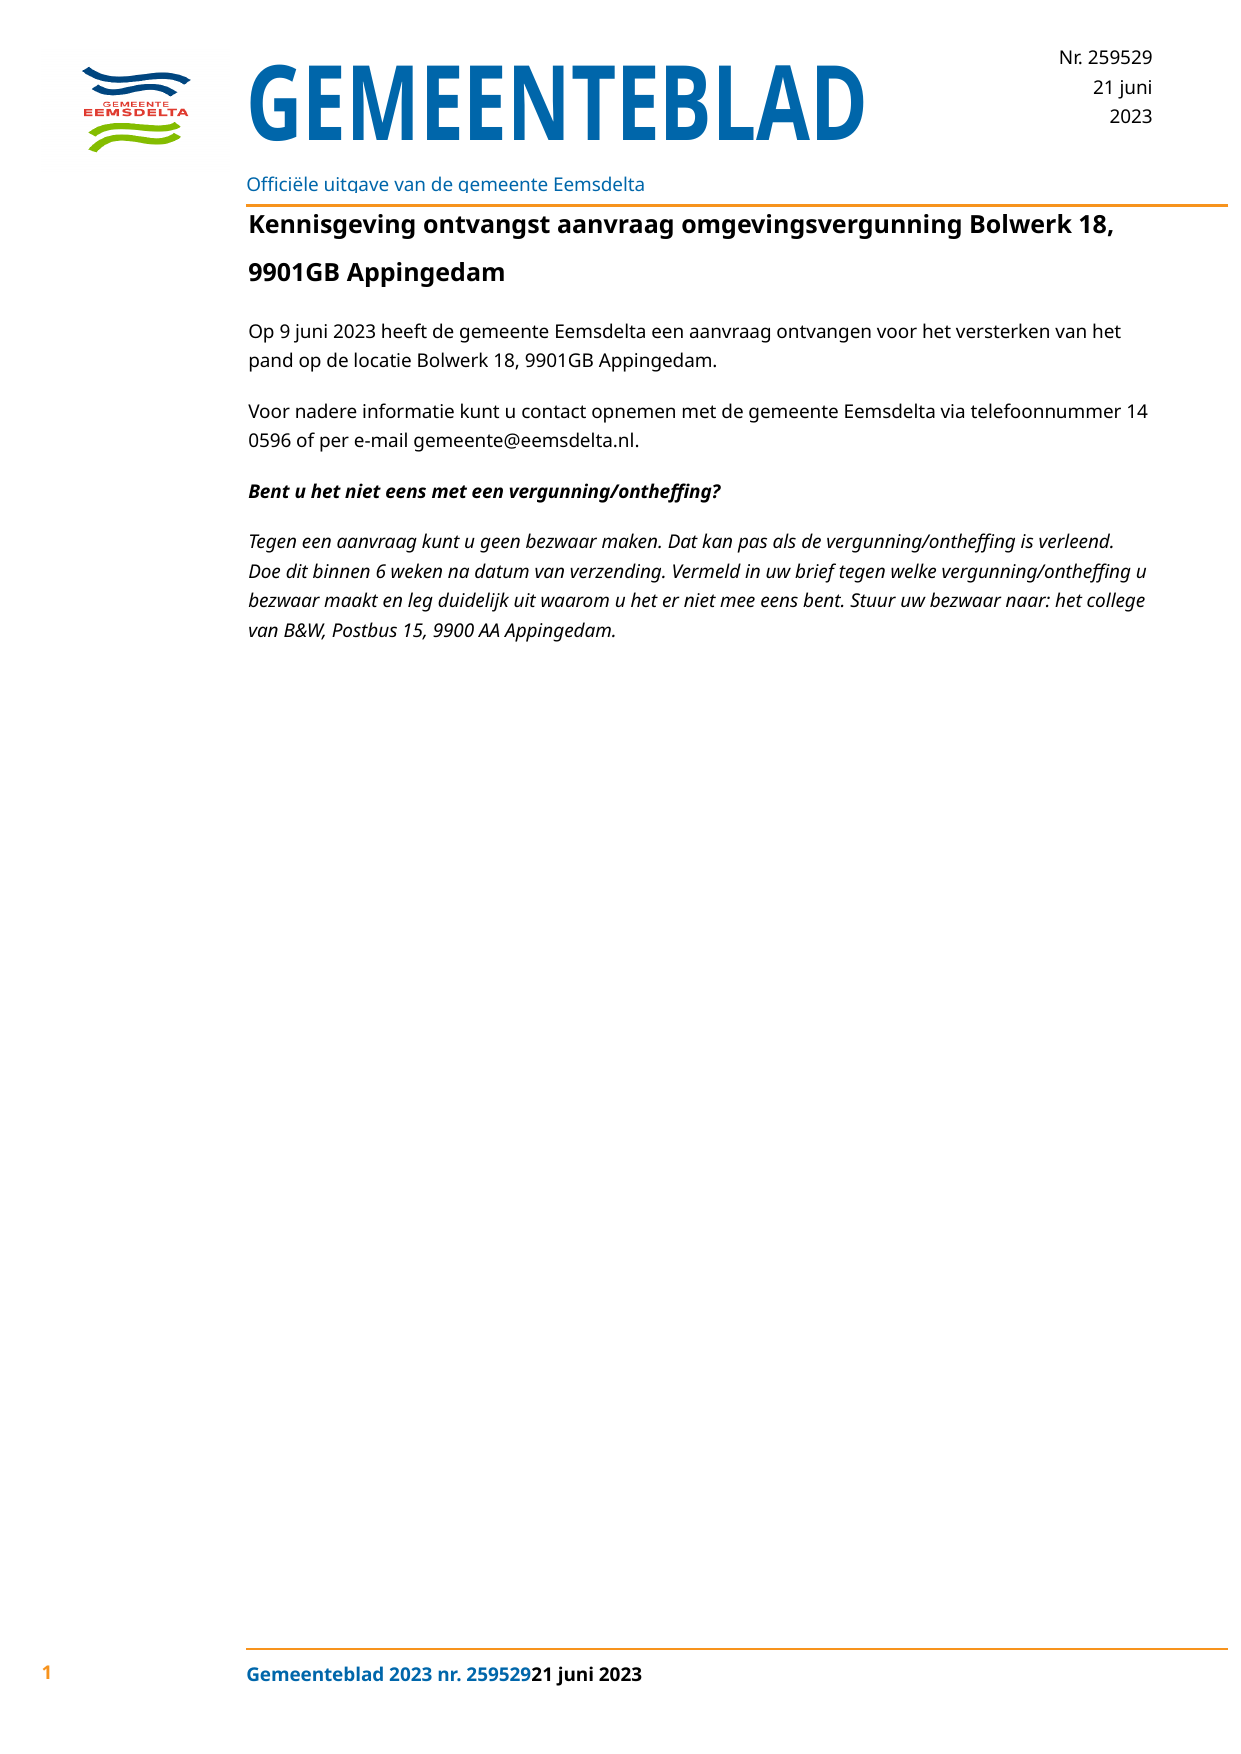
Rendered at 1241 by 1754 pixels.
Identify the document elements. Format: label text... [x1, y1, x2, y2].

text Kennisgeving ontvangst aanvraag omgevingsvergunning Bolwerk 18, 9901GB Appingedam [248, 207, 1152, 288]
picture [41, 47, 231, 172]
text Op 9 juni 2023 heeft de gemeente Eemsdelta een aanvraag ontvangen voor het versterken van het pand op de locatie Bolwerk 18, 9901GB Appingedam. [248, 318, 1152, 373]
text Voor nadere informatie kunt u contact opnemen met de gemeente Eemsdelta via telefoonnummer 14 0596 of per e-mail gemeente@eemsdelta.nl. [248, 398, 1152, 453]
text Bent u het niet eens met een vergunning/ontheffing? [248, 478, 1152, 504]
text Tegen een aanvraag kunt u geen bezwaar maken. Dat kan pas als de vergunning/ontheffing is verleend. Doe dit binnen 6 weken na datum van verzending. Vermeld in uw brief tegen welke vergunning/ontheffing u bezwaar maakt en leg duidelijk uit waarom u het er niet mee eens bent. Stuur uw bezwaar naar: het college van B&W, Postbus 15, 9900 AA Appingedam. [248, 528, 1152, 643]
